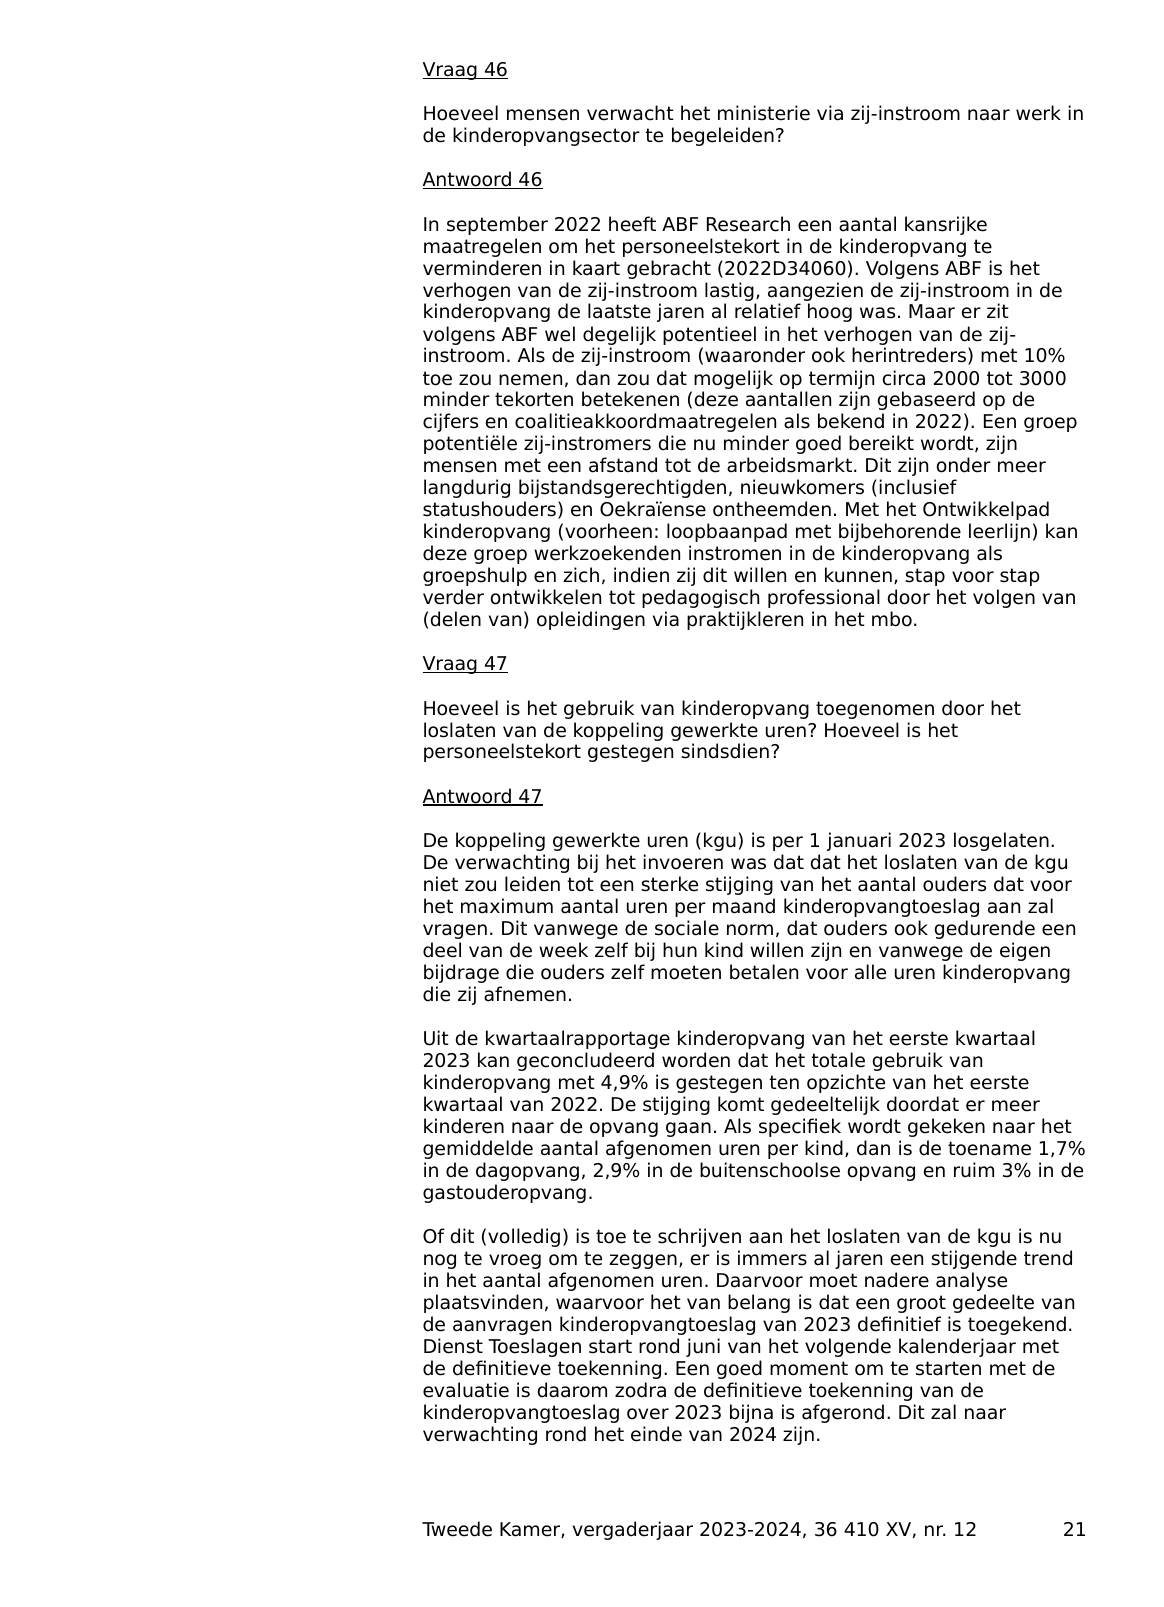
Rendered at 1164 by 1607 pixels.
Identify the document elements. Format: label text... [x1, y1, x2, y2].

subtitle Vraag 47 [422, 653, 1087, 675]
subtitle Antwoord 46 [422, 169, 1087, 191]
text De koppeling gewerkte uren (kgu) is per 1 januari 2023 losgelaten. De verwachting bij het invoeren was dat dat het loslaten van de kgu niet zou leiden tot een sterke stijging van het aantal ouders dat voor het maximum aantal uren per maand kinderopvangtoeslag aan zal vragen. Dit vanwege de sociale norm, dat ouders ook gedurende een deel van de week zelf bij hun kind willen zijn en vanwege de eigen bijdrage die ouders zelf moeten betalen voor alle uren kinderopvang die zij afnemen. [422, 830, 1087, 1006]
text Hoeveel is het gebruik van kinderopvang toegenomen door het loslaten van de koppeling gewerkte uren? Hoeveel is het personeelstekort gestegen sindsdien? [422, 697, 1087, 763]
subtitle Vraag 46 [422, 59, 1087, 81]
subtitle Antwoord 47 [422, 786, 1087, 808]
text In september 2022 heeft ABF Research een aantal kansrijke maatregelen om het personeelstekort in de kinderopvang te verminderen in kaart gebracht (2022D34060). Volgens ABF is het verhogen van de zij-instroom lastig, aangezien de zij-instroom in de kinderopvang de laatste jaren al relatief hoog was. Maar er zit volgens ABF wel degelijk potentieel in het verhogen van de zij-instroom. Als de zij-instroom (waaronder ook herintreders) met 10% toe zou nemen, dan zou dat mogelijk op termijn circa 2000 tot 3000 minder tekorten betekenen (deze aantallen zijn gebaseerd op de cijfers en coalitieakkoordmaatregelen als bekend in 2022). Een groep potentiële zij-instromers die nu minder goed bereikt wordt, zijn mensen met een afstand tot de arbeidsmarkt. Dit zijn onder meer langdurig bijstandsgerechtigden, nieuwkomers (inclusief statushouders) en Oekraïense ontheemden. Met het Ontwikkelpad kinderopvang (voorheen: loopbaanpad met bijbehorende leerlijn) kan deze groep werkzoekenden instromen in de kinderopvang als groepshulp en zich, indien zij dit willen en kunnen, stap voor stap verder ontwikkelen tot pedagogisch professional door het volgen van (delen van) opleidingen via praktijkleren in het mbo. [422, 213, 1087, 631]
text Of dit (volledig) is toe te schrijven aan het loslaten van de kgu is nu nog te vroeg om te zeggen, er is immers al jaren een stijgende trend in het aantal afgenomen uren. Daarvoor moet nadere analyse plaatsvinden, waarvoor het van belang is dat een groot gedeelte van de aanvragen kinderopvangtoeslag van 2023 definitief is toegekend. Dienst Toeslagen start rond juni van het volgende kalenderjaar met de definitieve toekenning. Een goed moment om te starten met de evaluatie is daarom zodra de definitieve toekenning van de kinderopvangtoeslag over 2023 bijna is afgerond. Dit zal naar verwachting rond het einde van 2024 zijn. [422, 1226, 1087, 1446]
text Hoeveel mensen verwacht het ministerie via zij-instroom naar werk in de kinderopvangsector te begeleiden? [422, 103, 1087, 147]
text Uit de kwartaalrapportage kinderopvang van het eerste kwartaal 2023 kan geconcludeerd worden dat het totale gebruik van kinderopvang met 4,9% is gestegen ten opzichte van het eerste kwartaal van 2022. De stijging komt gedeeltelijk doordat er meer kinderen naar de opvang gaan. Als specifiek wordt gekeken naar het gemiddelde aantal afgenomen uren per kind, dan is de toename 1,7% in de dagopvang, 2,9% in de buitenschoolse opvang en ruim 3% in de gastouderopvang. [422, 1028, 1087, 1204]
